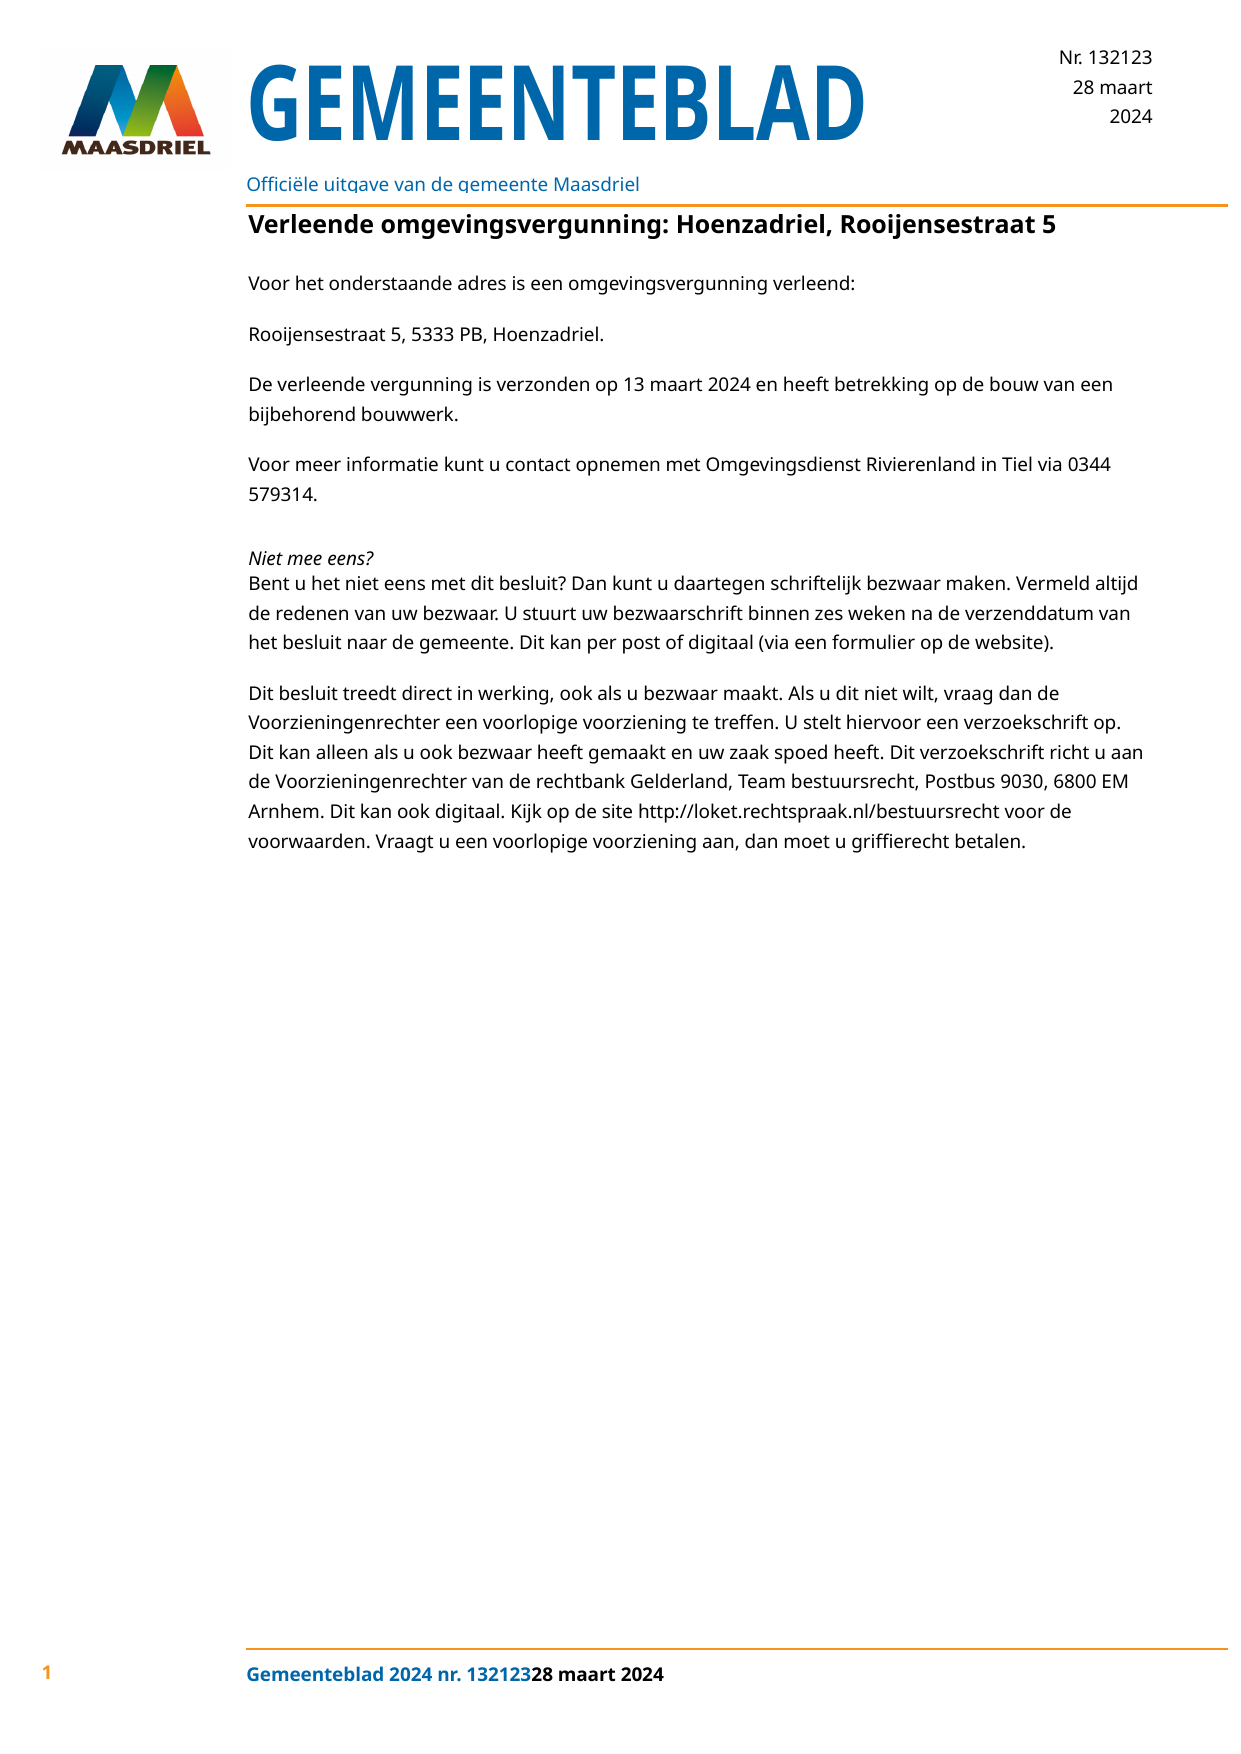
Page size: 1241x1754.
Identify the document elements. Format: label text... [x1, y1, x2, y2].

text Voor het onderstaande adres is een omgevingsvergunning verleend: [248, 270, 1152, 296]
text Rooijensestraat 5, 5333 PB, Hoenzadriel. [248, 321, 1152, 346]
text Verleende omgevingsvergunning: Hoenzadriel, Rooijensestraat 5 [248, 207, 1152, 241]
text Bent u het niet eens met dit besluit? Dan kunt u daartegen schriftelijk bezwaar maken. Vermeld altijd de redenen van uw bezwaar. U stuurt uw bezwaarschrift binnen zes weken na de verzenddatum van het besluit naar de gemeente. Dit kan per post of digitaal (via een formulier op de website). [248, 570, 1152, 655]
text Dit besluit treedt direct in werking, ook als u bezwaar maakt. Als u dit niet wilt, vraag dan de Voorzieningenrechter een voorlopige voorziening te treffen. U stelt hiervoor een verzoekschrift op. Dit kan alleen als u ook bezwaar heeft gemaakt en uw zaak spoed heeft. Dit verzoekschrift richt u aan de Voorzieningenrechter van de rechtbank Gelderland, Team bestuursrecht, Postbus 9030, 6800 EM Arnhem. Dit kan ook digitaal. Kijk op de site http://loket.rechtspraak.nl/bestuursrecht voor de voorwaarden. Vraagt u een voorlopige voorziening aan, dan moet u griffierecht betalen. [248, 680, 1152, 854]
text Voor meer informatie kunt u contact opnemen met Omgevingsdienst Rivierenland in Tiel via 0344 579314. [248, 451, 1152, 506]
picture [41, 47, 231, 172]
text Niet mee eens? [248, 545, 1152, 570]
text De verleende vergunning is verzonden op 13 maart 2024 en heeft betrekking op de bouw van een bijbehorend bouwwerk. [248, 371, 1152, 426]
